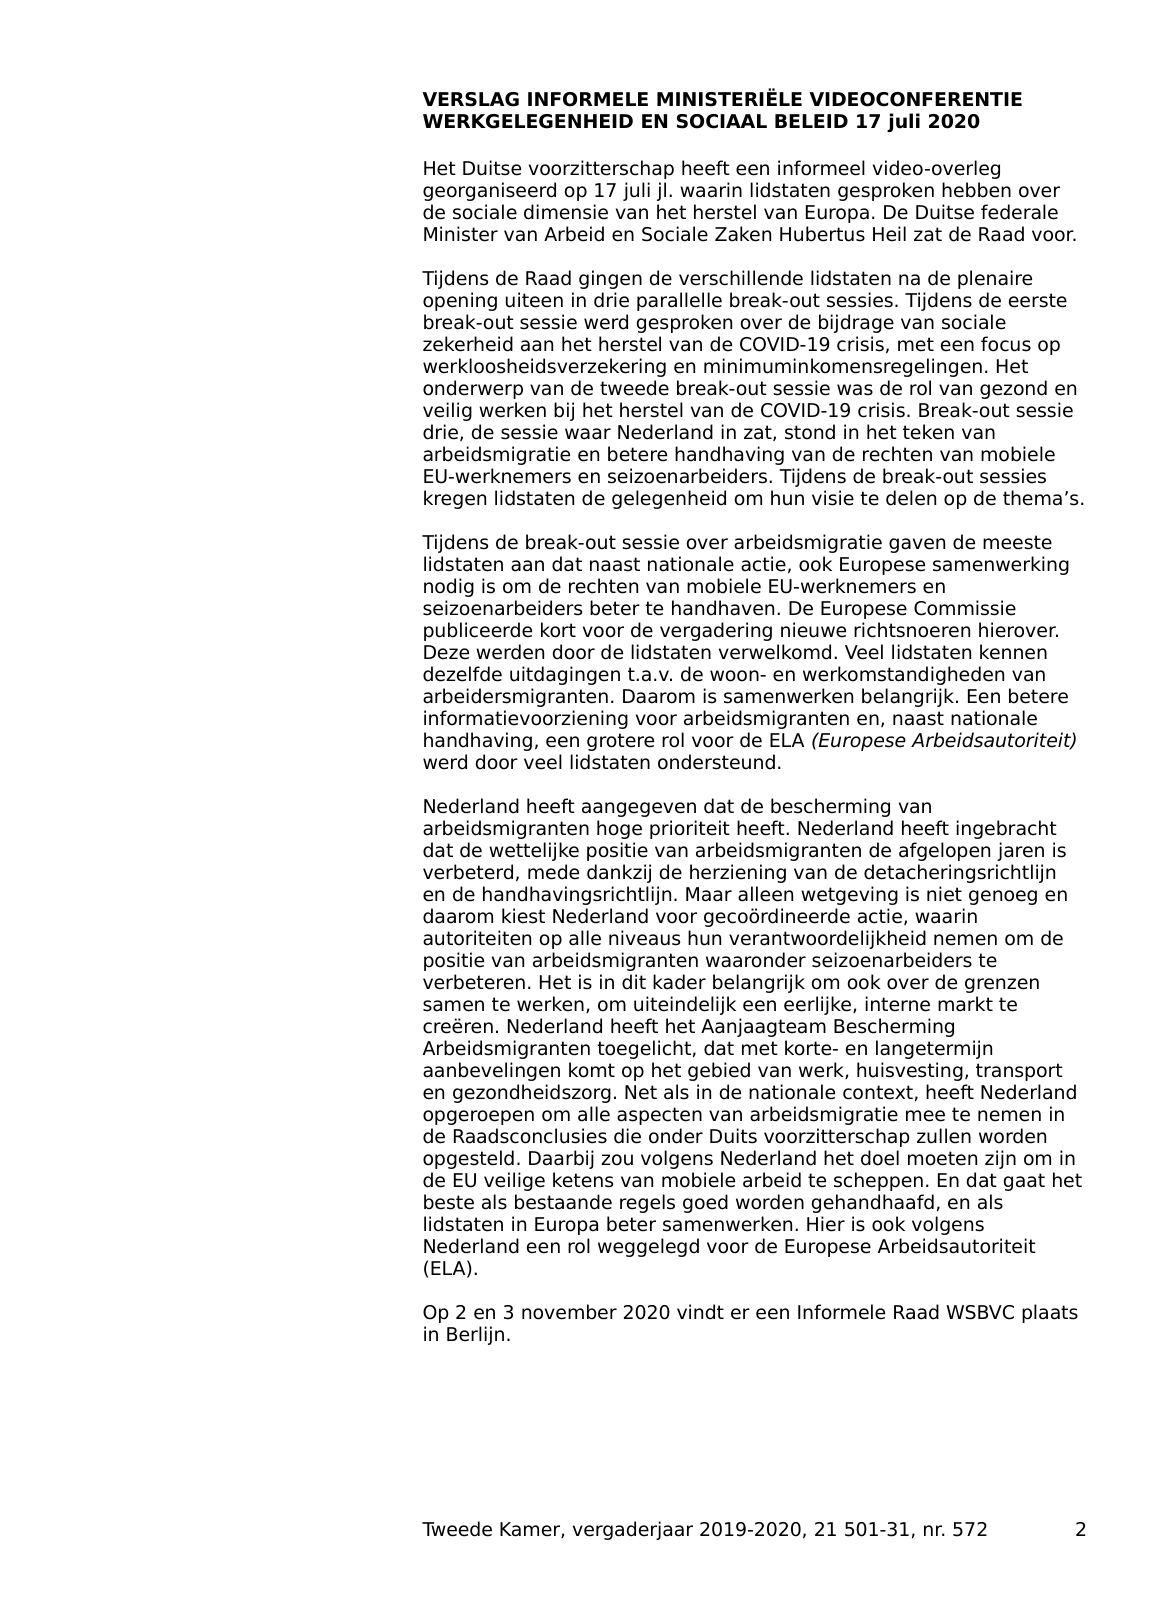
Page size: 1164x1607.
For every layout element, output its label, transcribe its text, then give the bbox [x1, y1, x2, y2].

subtitle VERSLAG INFORMELE MINISTERIËLE VIDEOCONFERENTIE WERKGELEGENHEID EN SOCIAAL BELEID 17 juli 2020 [422, 89, 1087, 133]
text Nederland heeft aangegeven dat de bescherming van arbeidsmigranten hoge prioriteit heeft. Nederland heeft ingebracht dat de wettelijke positie van arbeidsmigranten de afgelopen jaren is verbeterd, mede dankzij de herziening van de detacheringsrichtlijn en de handhavingsrichtlijn. Maar alleen wetgeving is niet genoeg en daarom kiest Nederland voor gecoördineerde actie, waarin autoriteiten op alle niveaus hun verantwoordelijkheid nemen om de positie van arbeidsmigranten waaronder seizoenarbeiders te verbeteren. Het is in dit kader belangrijk om ook over de grenzen samen te werken, om uiteindelijk een eerlijke, interne markt te creëren. Nederland heeft het Aanjaagteam Bescherming Arbeidsmigranten toegelicht, dat met korte- en langetermijn aanbevelingen komt op het gebied van werk, huisvesting, transport en gezondheidszorg. Net als in de nationale context, heeft Nederland opgeroepen om alle aspecten van arbeidsmigratie mee te nemen in de Raadsconclusies die onder Duits voorzitterschap zullen worden opgesteld. Daarbij zou volgens Nederland het doel moeten zijn om in de EU veilige ketens van mobiele arbeid te scheppen. En dat gaat het beste als bestaande regels goed worden gehandhaafd, en als lidstaten in Europa beter samenwerken. Hier is ook volgens Nederland een rol weggelegd voor de Europese Arbeidsautoriteit (ELA). [422, 796, 1087, 1279]
text Tijdens de break-out sessie over arbeidsmigratie gaven de meeste lidstaten aan dat naast nationale actie, ook Europese samenwerking nodig is om de rechten van mobiele EU-werknemers en seizoenarbeiders beter te handhaven. De Europese Commissie publiceerde kort voor de vergadering nieuwe richtsnoeren hierover. Deze werden door de lidstaten verwelkomd. Veel lidstaten kennen dezelfde uitdagingen t.a.v. de woon- en werkomstandigheden van arbeidersmigranten. Daarom is samenwerken belangrijk. Een betere informatievoorziening voor arbeidsmigranten en, naast nationale handhaving, een grotere rol voor de ELA (Europese Arbeidsautoriteit) werd door veel lidstaten ondersteund. [422, 532, 1087, 774]
text Tijdens de Raad gingen de verschillende lidstaten na de plenaire opening uiteen in drie parallelle break-out sessies. Tijdens de eerste break-out sessie werd gesproken over de bijdrage van sociale zekerheid aan het herstel van de COVID-19 crisis, met een focus op werkloosheidsverzekering en minimuminkomensregelingen. Het onderwerp van de tweede break-out sessie was de rol van gezond en veilig werken bij het herstel van de COVID-19 crisis. Break-out sessie drie, de sessie waar Nederland in zat, stond in het teken van arbeidsmigratie en betere handhaving van de rechten van mobiele EU-werknemers en seizoenarbeiders. Tijdens de break-out sessies kregen lidstaten de gelegenheid om hun visie te delen op de thema’s. [422, 268, 1087, 510]
text Op 2 en 3 november 2020 vindt er een Informele Raad WSBVC plaats in Berlijn. [422, 1302, 1087, 1346]
text Het Duitse voorzitterschap heeft een informeel video-overleg georganiseerd op 17 juli jl. waarin lidstaten gesproken hebben over de sociale dimensie van het herstel van Europa. De Duitse federale Minister van Arbeid en Sociale Zaken Hubertus Heil zat de Raad voor. [422, 158, 1087, 246]
